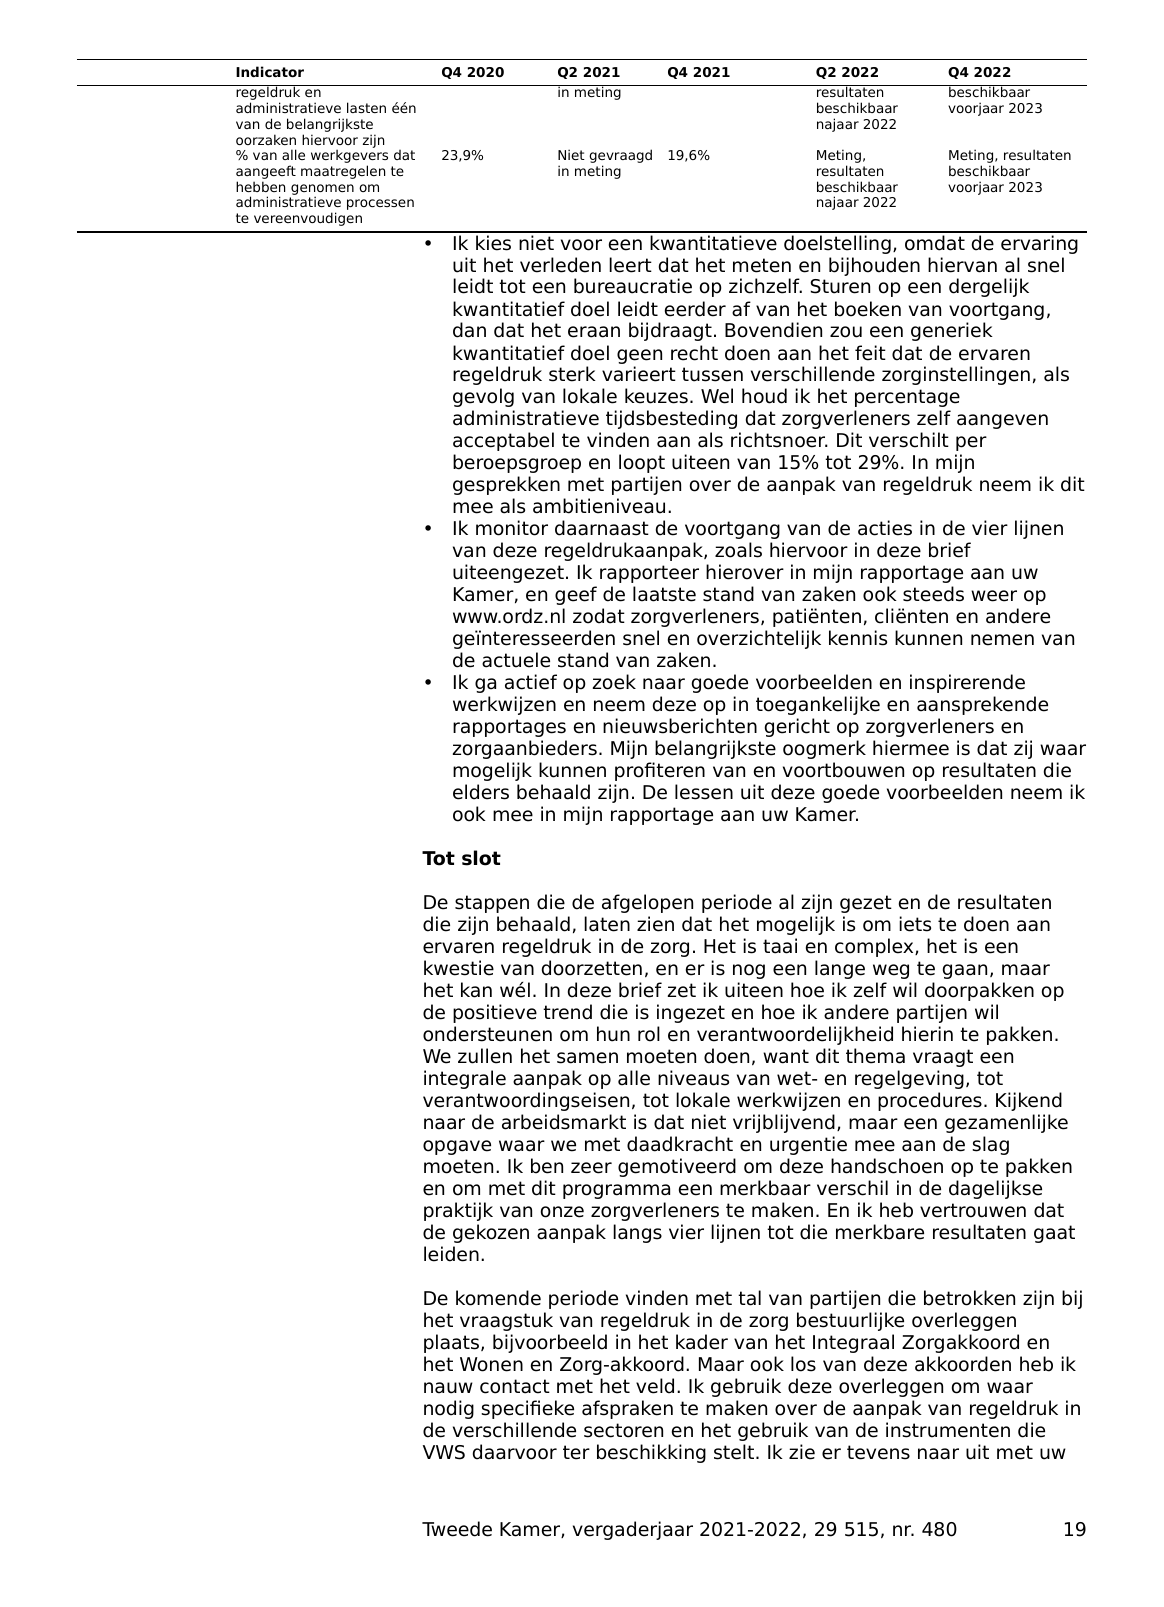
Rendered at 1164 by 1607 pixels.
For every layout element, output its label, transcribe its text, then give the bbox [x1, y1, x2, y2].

table_cell % van alle werkgevers dat aangeeft maatregelen te hebben genomen om administratieve processen te vereenvoudigen [229, 148, 435, 231]
subtitle Tot slot [422, 848, 1087, 870]
table_header Q4 2022 [942, 60, 1087, 85]
table_cell regeldruk en administratieve lasten één van de belangrijkste oorzaken hiervoor zijn [229, 86, 435, 148]
table_header Q2 2021 [551, 60, 661, 85]
table_cell [77, 148, 229, 231]
table_header Q4 2020 [435, 60, 551, 85]
table_cell resultaten beschikbaar najaar 2022 [810, 86, 942, 148]
table_header Q2 2022 [810, 60, 942, 85]
text De stappen die de afgelopen periode al zijn gezet en de resultaten die zijn behaald, laten zien dat het mogelijk is om iets te doen aan ervaren regeldruk in de zorg. Het is taai en complex, het is een kwestie van doorzetten, en er is nog een lange weg te gaan, maar het kan wél. In deze brief zet ik uiteen hoe ik zelf wil doorpakken op de positieve trend die is ingezet en hoe ik andere partijen wil ondersteunen om hun rol en verantwoordelijkheid hierin te pakken. We zullen het samen moeten doen, want dit thema vraagt een integrale aanpak op alle niveaus van wet- en regelgeving, tot verantwoordingseisen, tot lokale werkwijzen en procedures. Kijkend naar de arbeidsmarkt is dat niet vrijblijvend, maar een gezamenlijke opgave waar we met daadkracht en urgentie mee aan de slag moeten. Ik ben zeer gemotiveerd om deze handschoen op te pakken en om met dit programma een merkbaar verschil in de dagelijkse praktijk van onze zorgverleners te maken. En ik heb vertrouwen dat de gekozen aanpak langs vier lijnen tot die merkbare resultaten gaat leiden. [422, 892, 1087, 1266]
table_cell 23,9% [435, 148, 551, 231]
table_cell [661, 86, 810, 148]
table_cell beschikbaar voorjaar 2023 [942, 86, 1087, 148]
text De komende periode vinden met tal van partijen die betrokken zijn bij het vraagstuk van regeldruk in de zorg bestuurlijke overleggen plaats, bijvoorbeeld in het kader van het Integraal Zorgakkoord en het Wonen en Zorg-akkoord. Maar ook los van deze akkoorden heb ik nauw contact met het veld. Ik gebruik deze overleggen om waar nodig specifieke afspraken te maken over de aanpak van regeldruk in de verschillende sectoren en het gebruik van de instrumenten die VWS daarvoor ter beschikking stelt. Ik zie er tevens naar uit met uw [422, 1288, 1087, 1464]
table_cell [435, 86, 551, 148]
table_cell Meting, resultaten beschikbaar voorjaar 2023 [942, 148, 1087, 231]
text • Ik ga actief op zoek naar goede voorbeelden en inspirerende werkwijzen en neem deze op in toegankelijke en aansprekende rapportages en nieuwsberichten gericht op zorgverleners en zorgaanbieders. Mijn belangrijkste oogmerk hiermee is dat zij waar mogelijk kunnen profiteren van en voortbouwen op resultaten die elders behaald zijn. De lessen uit deze goede voorbeelden neem ik ook mee in mijn rapportage aan uw Kamer. [422, 672, 1087, 826]
table_cell Niet gevraagd in meting [551, 148, 661, 231]
table_header Indicator [229, 60, 435, 85]
table_header [77, 60, 229, 85]
table_cell Meting, resultaten beschikbaar najaar 2022 [810, 148, 942, 231]
text • Ik monitor daarnaast de voortgang van de acties in de vier lijnen van deze regeldrukaanpak, zoals hiervoor in deze brief uiteengezet. Ik rapporteer hierover in mijn rapportage aan uw Kamer, en geef de laatste stand van zaken ook steeds weer op www.ordz.nl zodat zorgverleners, patiënten, cliënten en andere geïnteresseerden snel en overzichtelijk kennis kunnen nemen van de actuele stand van zaken. [422, 518, 1087, 672]
table_cell in meting [551, 86, 661, 148]
table_cell 19,6% [661, 148, 810, 231]
text • Ik kies niet voor een kwantitatieve doelstelling, omdat de ervaring uit het verleden leert dat het meten en bijhouden hiervan al snel leidt tot een bureaucratie op zichzelf. Sturen op een dergelijk kwantitatief doel leidt eerder af van het boeken van voortgang, dan dat het eraan bijdraagt. Bovendien zou een generiek kwantitatief doel geen recht doen aan het feit dat de ervaren regeldruk sterk varieert tussen verschillende zorginstellingen, als gevolg van lokale keuzes. Wel houd ik het percentage administratieve tijdsbesteding dat zorgverleners zelf aangeven acceptabel te vinden aan als richtsnoer. Dit verschilt per beroepsgroep en loopt uiteen van 15% tot 29%. In mijn gesprekken met partijen over de aanpak van regeldruk neem ik dit mee als ambitieniveau. [422, 233, 1087, 518]
table_header Q4 2021 [661, 60, 810, 85]
table_cell [77, 86, 229, 148]
